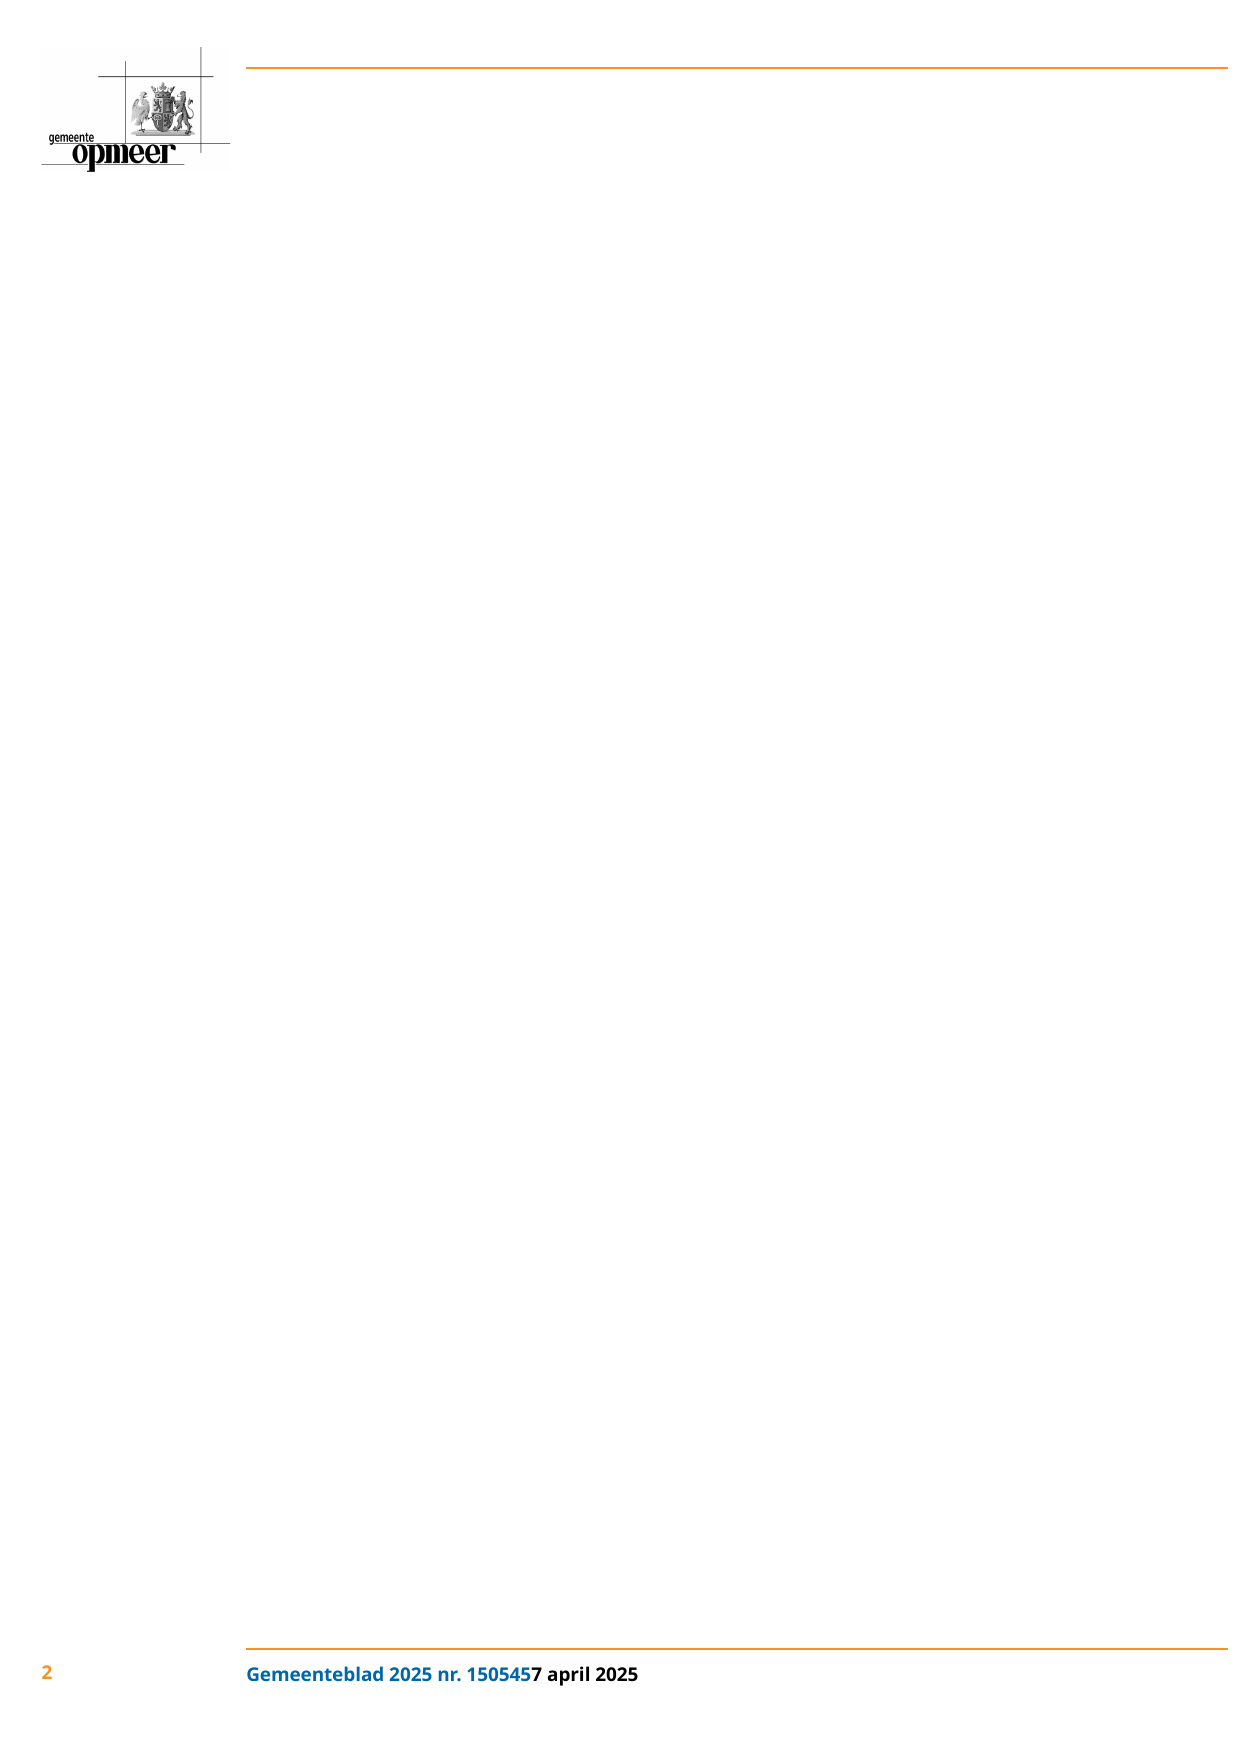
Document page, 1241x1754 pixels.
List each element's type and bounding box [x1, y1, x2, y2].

picture [41, 47, 231, 172]
